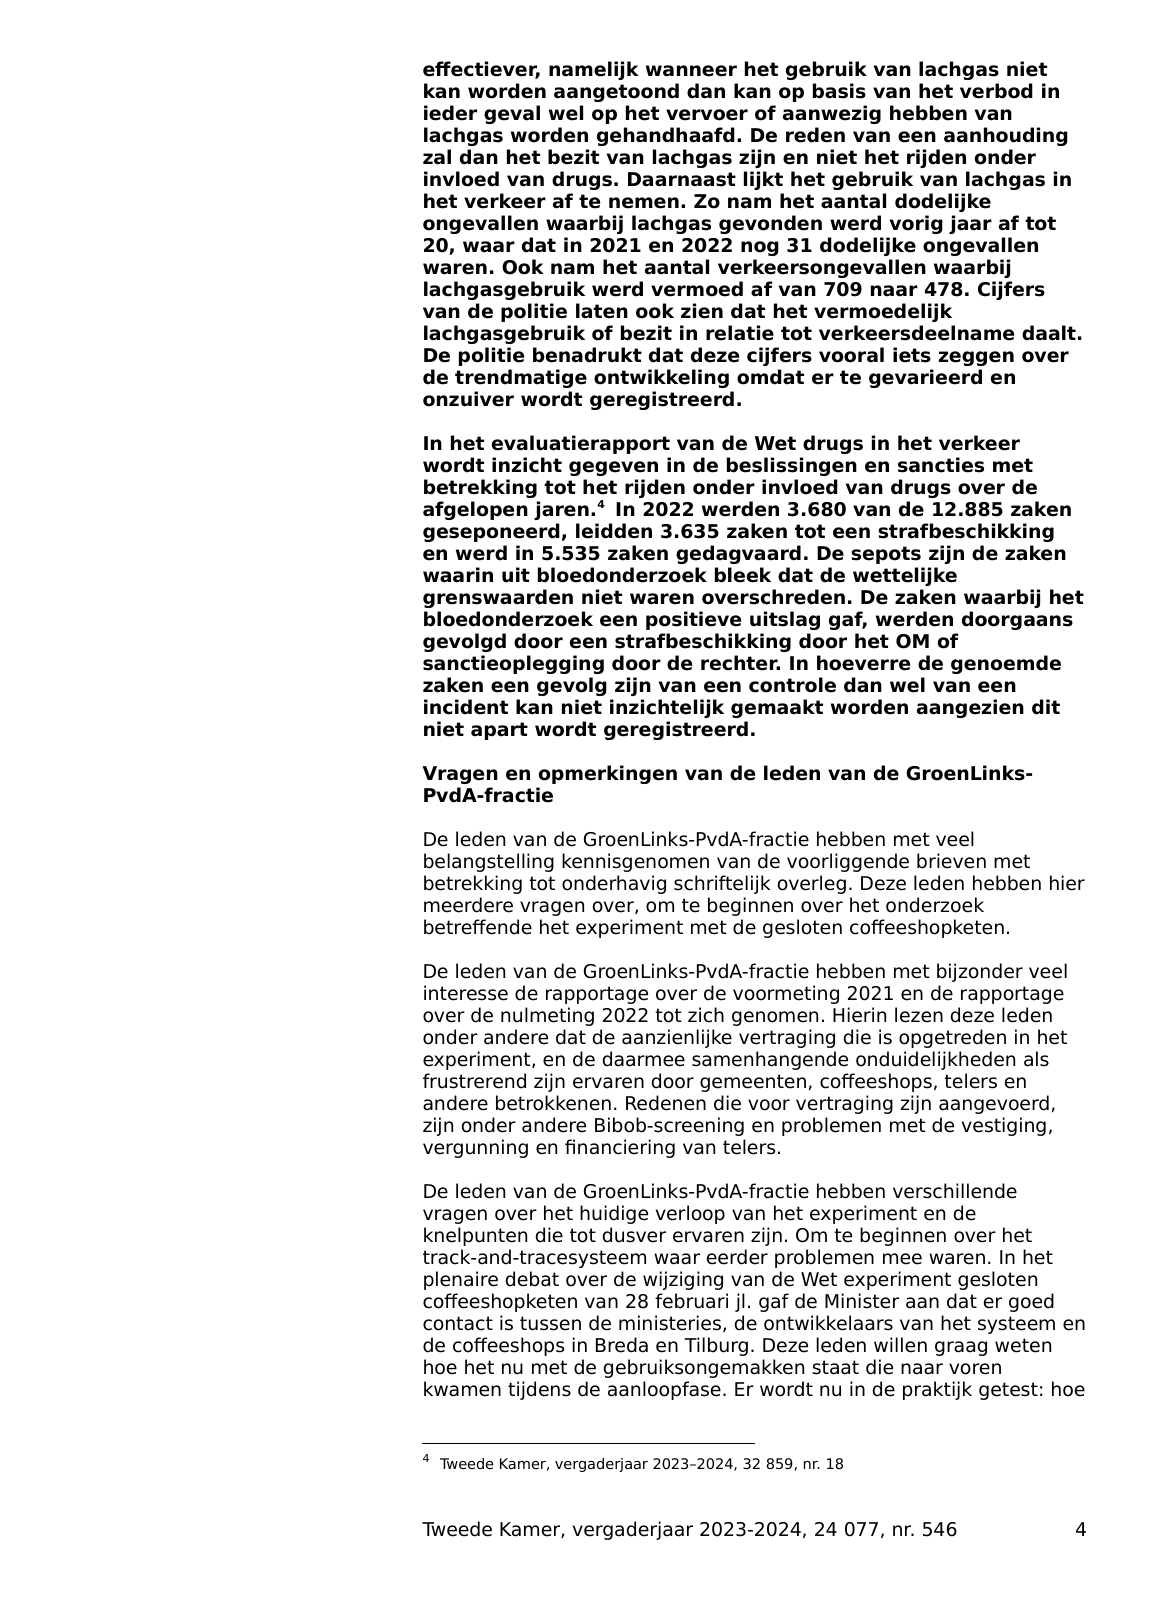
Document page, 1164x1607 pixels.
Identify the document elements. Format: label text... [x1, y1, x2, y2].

text De leden van de GroenLinks-PvdA-fractie hebben met veel belangstelling kennisgenomen van de voorliggende brieven met betrekking tot onderhavig schriftelijk overleg. Deze leden hebben hier meerdere vragen over, om te beginnen over het onderzoek betreffende het experiment met de gesloten coffeeshopketen. [422, 829, 1087, 939]
text Tweede Kamer, vergaderjaar 2023–2024, 32 859, nr. 18 [422, 1452, 1087, 1474]
text In het evaluatierapport van de Wet drugs in het verkeer wordt inzicht gegeven in de beslissingen en sancties met betrekking tot het rijden onder invloed van drugs over de afgelopen jaren. In 2022 werden 3.680 van de 12.885 zaken geseponeerd, leidden 3.635 zaken tot een strafbeschikking en werd in 5.535 zaken gedagvaard. De sepots zijn de zaken waarin uit bloedonderzoek bleek dat de wettelijke grenswaarden niet waren overschreden. De zaken waarbij het bloedonderzoek een positieve uitslag gaf, werden doorgaans gevolgd door een strafbeschikking door het OM of sanctieoplegging door de rechter. In hoeverre de genoemde zaken een gevolg zijn van een controle dan wel van een incident kan niet inzichtelijk gemaakt worden aangezien dit niet apart wordt geregistreerd. [422, 433, 1087, 741]
text effectiever, namelijk wanneer het gebruik van lachgas niet kan worden aangetoond dan kan op basis van het verbod in ieder geval wel op het vervoer of aanwezig hebben van lachgas worden gehandhaafd. De reden van een aanhouding zal dan het bezit van lachgas zijn en niet het rijden onder invloed van drugs. Daarnaast lijkt het gebruik van lachgas in het verkeer af te nemen. Zo nam het aantal dodelijke ongevallen waarbij lachgas gevonden werd vorig jaar af tot 20, waar dat in 2021 en 2022 nog 31 dodelijke ongevallen waren. Ook nam het aantal verkeersongevallen waarbij lachgasgebruik werd vermoed af van 709 naar 478. Cijfers van de politie laten ook zien dat het vermoedelijk lachgasgebruik of bezit in relatie tot verkeersdeelname daalt. De politie benadrukt dat deze cijfers vooral iets zeggen over de trendmatige ontwikkeling omdat er te gevarieerd en onzuiver wordt geregistreerd. [422, 59, 1087, 411]
text De leden van de GroenLinks-PvdA-fractie hebben verschillende vragen over het huidige verloop van het experiment en de knelpunten die tot dusver ervaren zijn. Om te beginnen over het track-and-tracesysteem waar eerder problemen mee waren. In het plenaire debat over de wijziging van de Wet experiment gesloten coffeeshopketen van 28 februari jl. gaf de Minister aan dat er goed contact is tussen de ministeries, de ontwikkelaars van het systeem en de coffeeshops in Breda en Tilburg. Deze leden willen graag weten hoe het nu met de gebruiksongemakken staat die naar voren kwamen tijdens de aanloopfase. Er wordt nu in de praktijk getest: hoe [422, 1181, 1087, 1401]
subtitle Vragen en opmerkingen van de leden van de GroenLinks-PvdA-fractie [422, 763, 1087, 807]
text De leden van de GroenLinks-PvdA-fractie hebben met bijzonder veel interesse de rapportage over de voormeting 2021 en de rapportage over de nulmeting 2022 tot zich genomen. Hierin lezen deze leden onder andere dat de aanzienlijke vertraging die is opgetreden in het experiment, en de daarmee samenhangende onduidelijkheden als frustrerend zijn ervaren door gemeenten, coffeeshops, telers en andere betrokkenen. Redenen die voor vertraging zijn aangevoerd, zijn onder andere Bibob-screening en problemen met de vestiging, vergunning en financiering van telers. [422, 961, 1087, 1159]
